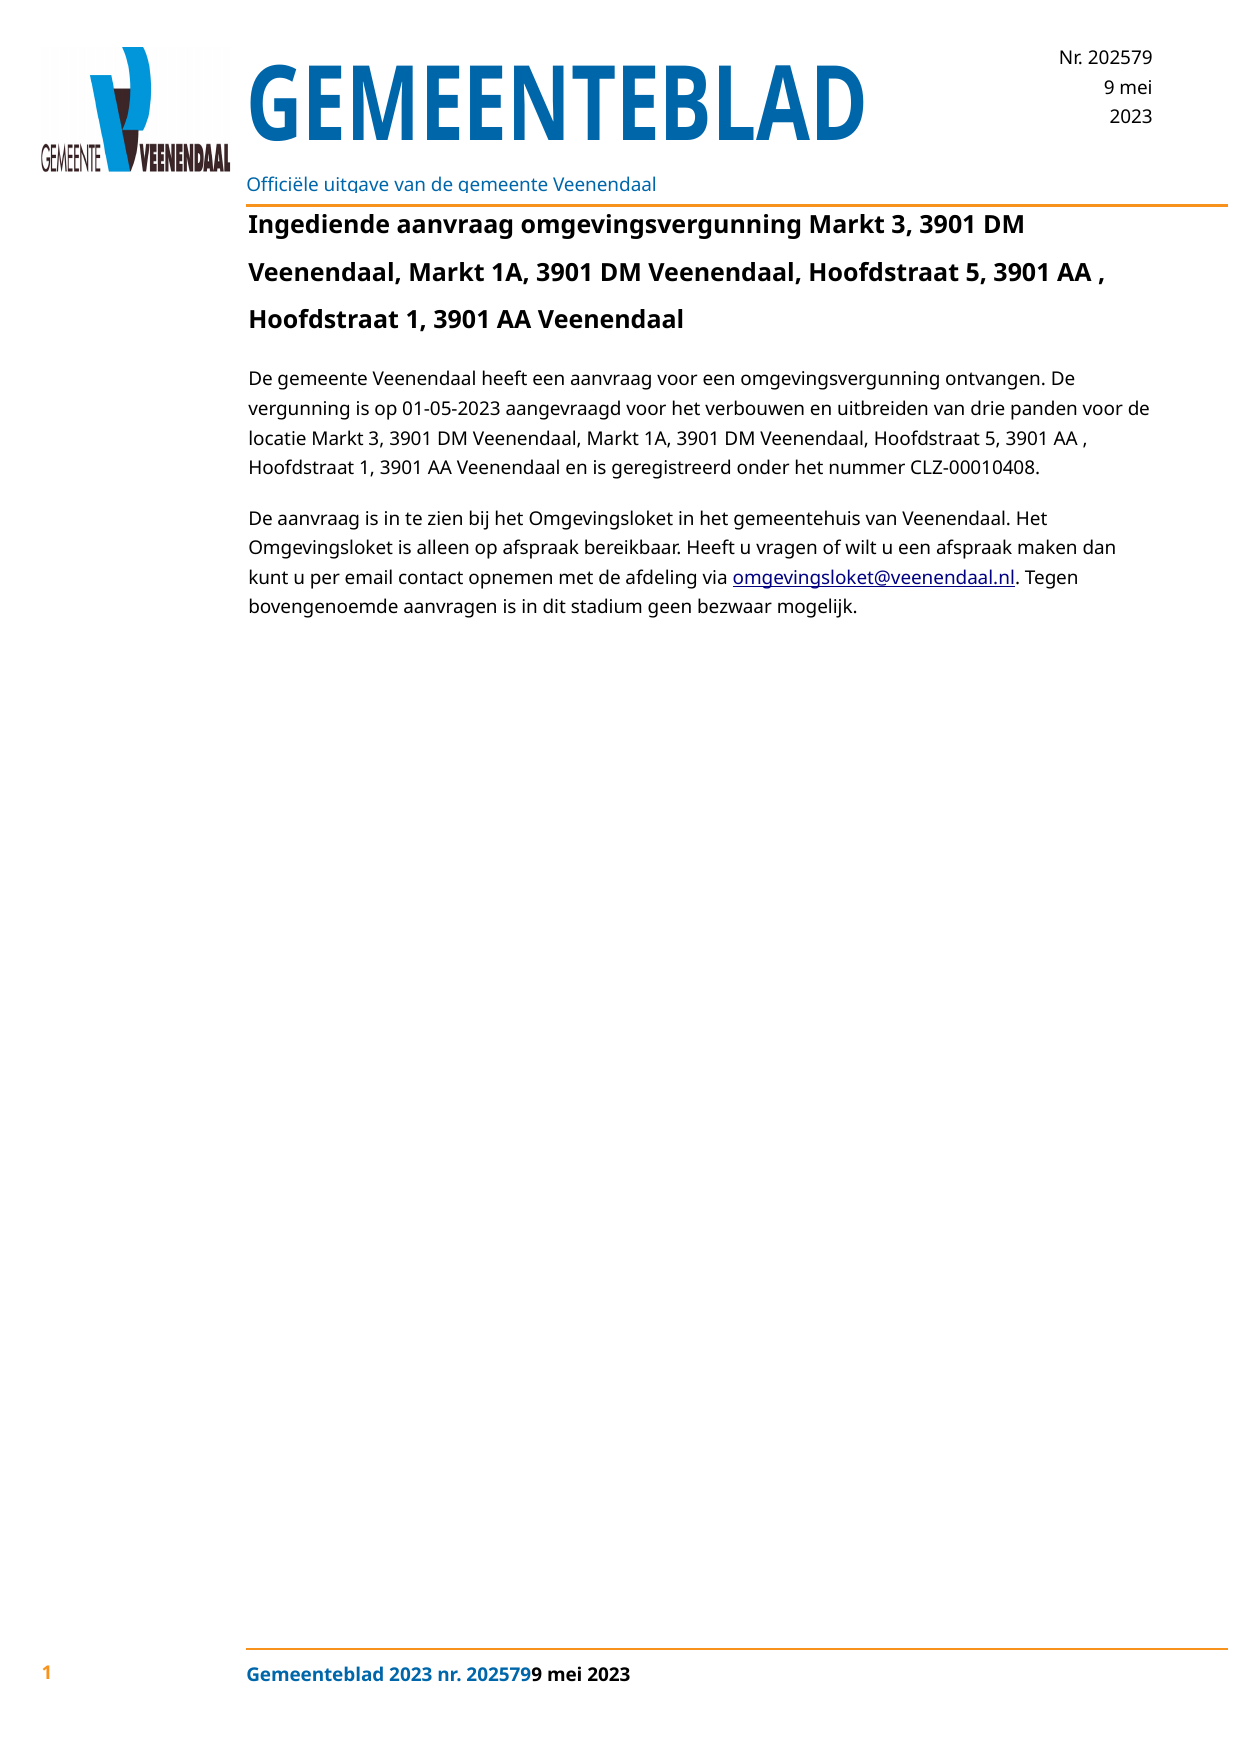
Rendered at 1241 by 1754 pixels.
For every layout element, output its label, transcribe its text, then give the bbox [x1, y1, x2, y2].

text De aanvraag is in te zien bij het Omgevingsloket in het gemeentehuis van Veenendaal. Het Omgevingsloket is alleen op afspraak bereikbaar. Heeft u vragen of wilt u een afspraak maken dan kunt u per email contact opnemen met de afdeling via omgevingsloket@veenendaal.nl. Tegen bovengenoemde aanvragen is in dit stadium geen bezwaar mogelijk. [248, 505, 1152, 619]
picture [41, 47, 130, 172]
text Ingediende aanvraag omgevingsvergunning Markt 3, 3901 DM Veenendaal, Markt 1A, 3901 DM Veenendaal, Hoofdstraat 5, 3901 AA , Hoofdstraat 1, 3901 AA Veenendaal [248, 207, 1152, 336]
picture [123, 47, 231, 172]
text De gemeente Veenendaal heeft een aanvraag voor een omgevingsvergunning ontvangen. De vergunning is op 01-05-2023 aangevraagd voor het verbouwen en uitbreiden van drie panden voor de locatie Markt 3, 3901 DM Veenendaal, Markt 1A, 3901 DM Veenendaal, Hoofdstraat 5, 3901 AA , Hoofdstraat 1, 3901 AA Veenendaal en is geregistreerd onder het nummer CLZ-00010408. [248, 366, 1152, 480]
